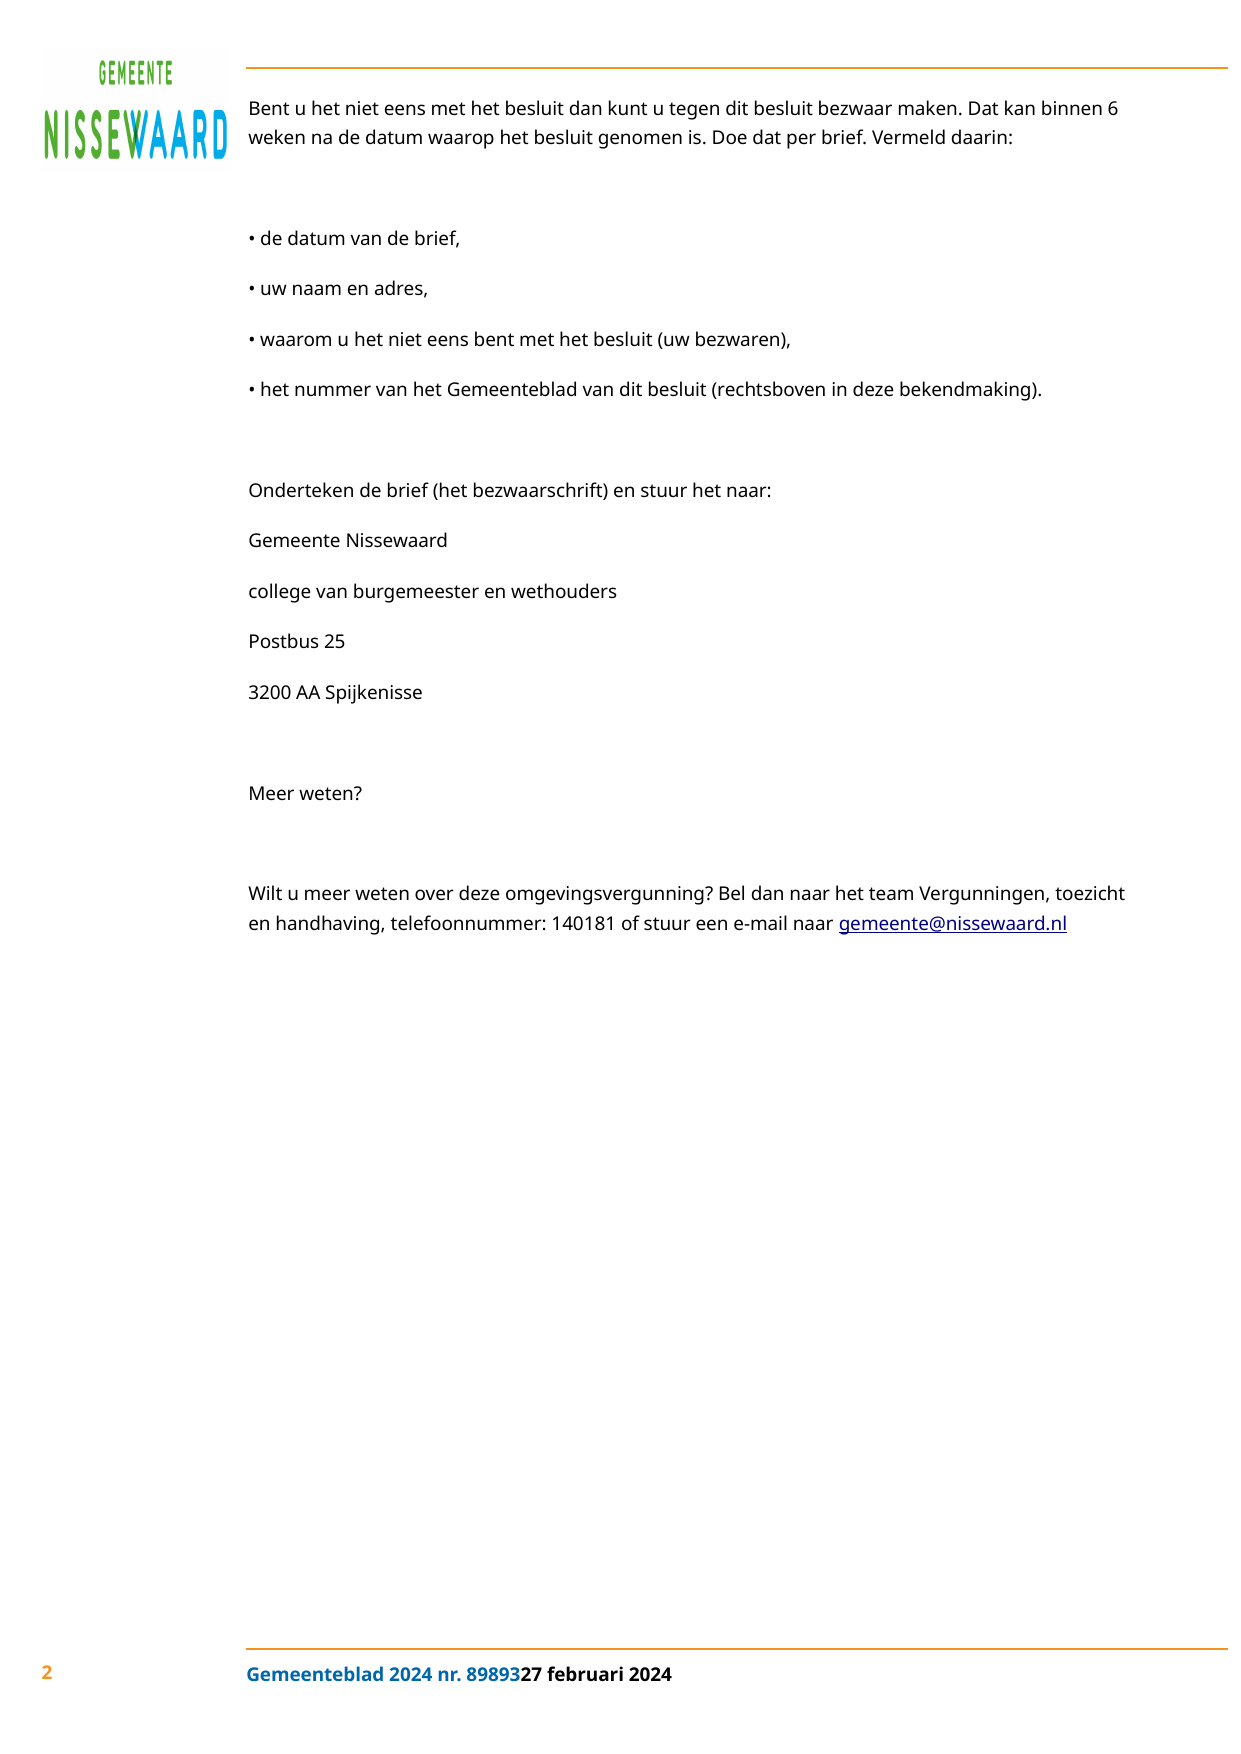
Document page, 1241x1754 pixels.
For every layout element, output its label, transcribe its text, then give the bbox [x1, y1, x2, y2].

text Onderteken de brief (het bezwaarschrift) en stuur het naar: [248, 477, 1152, 503]
text • het nummer van het Gemeenteblad van dit besluit (rechtsboven in deze bekendmaking). [248, 376, 1152, 402]
picture [41, 47, 231, 172]
text • waarom u het niet eens bent met het besluit (uw bezwaren), [248, 326, 1152, 352]
text Bent u het niet eens met het besluit dan kunt u tegen dit besluit bezwaar maken. Dat kan binnen 6 weken na de datum waarop het besluit genomen is. Doe dat per brief. Vermeld daarin: [248, 95, 1152, 150]
text 3200 AA Spijkenisse [248, 679, 1152, 705]
text college van burgemeester en wethouders [248, 578, 1152, 604]
text • de datum van de brief, [248, 225, 1152, 251]
text Wilt u meer weten over deze omgevingsvergunning? Bel dan naar het team Vergunningen, toezicht en handhaving, telefoonnummer: 140181 of stuur een e-mail naar gemeente@nissewaard.nl [248, 881, 1152, 936]
text Gemeente Nissewaard [248, 528, 1152, 553]
text Postbus 25 [248, 628, 1152, 654]
text • uw naam en adres, [248, 276, 1152, 301]
text Meer weten? [248, 780, 1152, 806]
